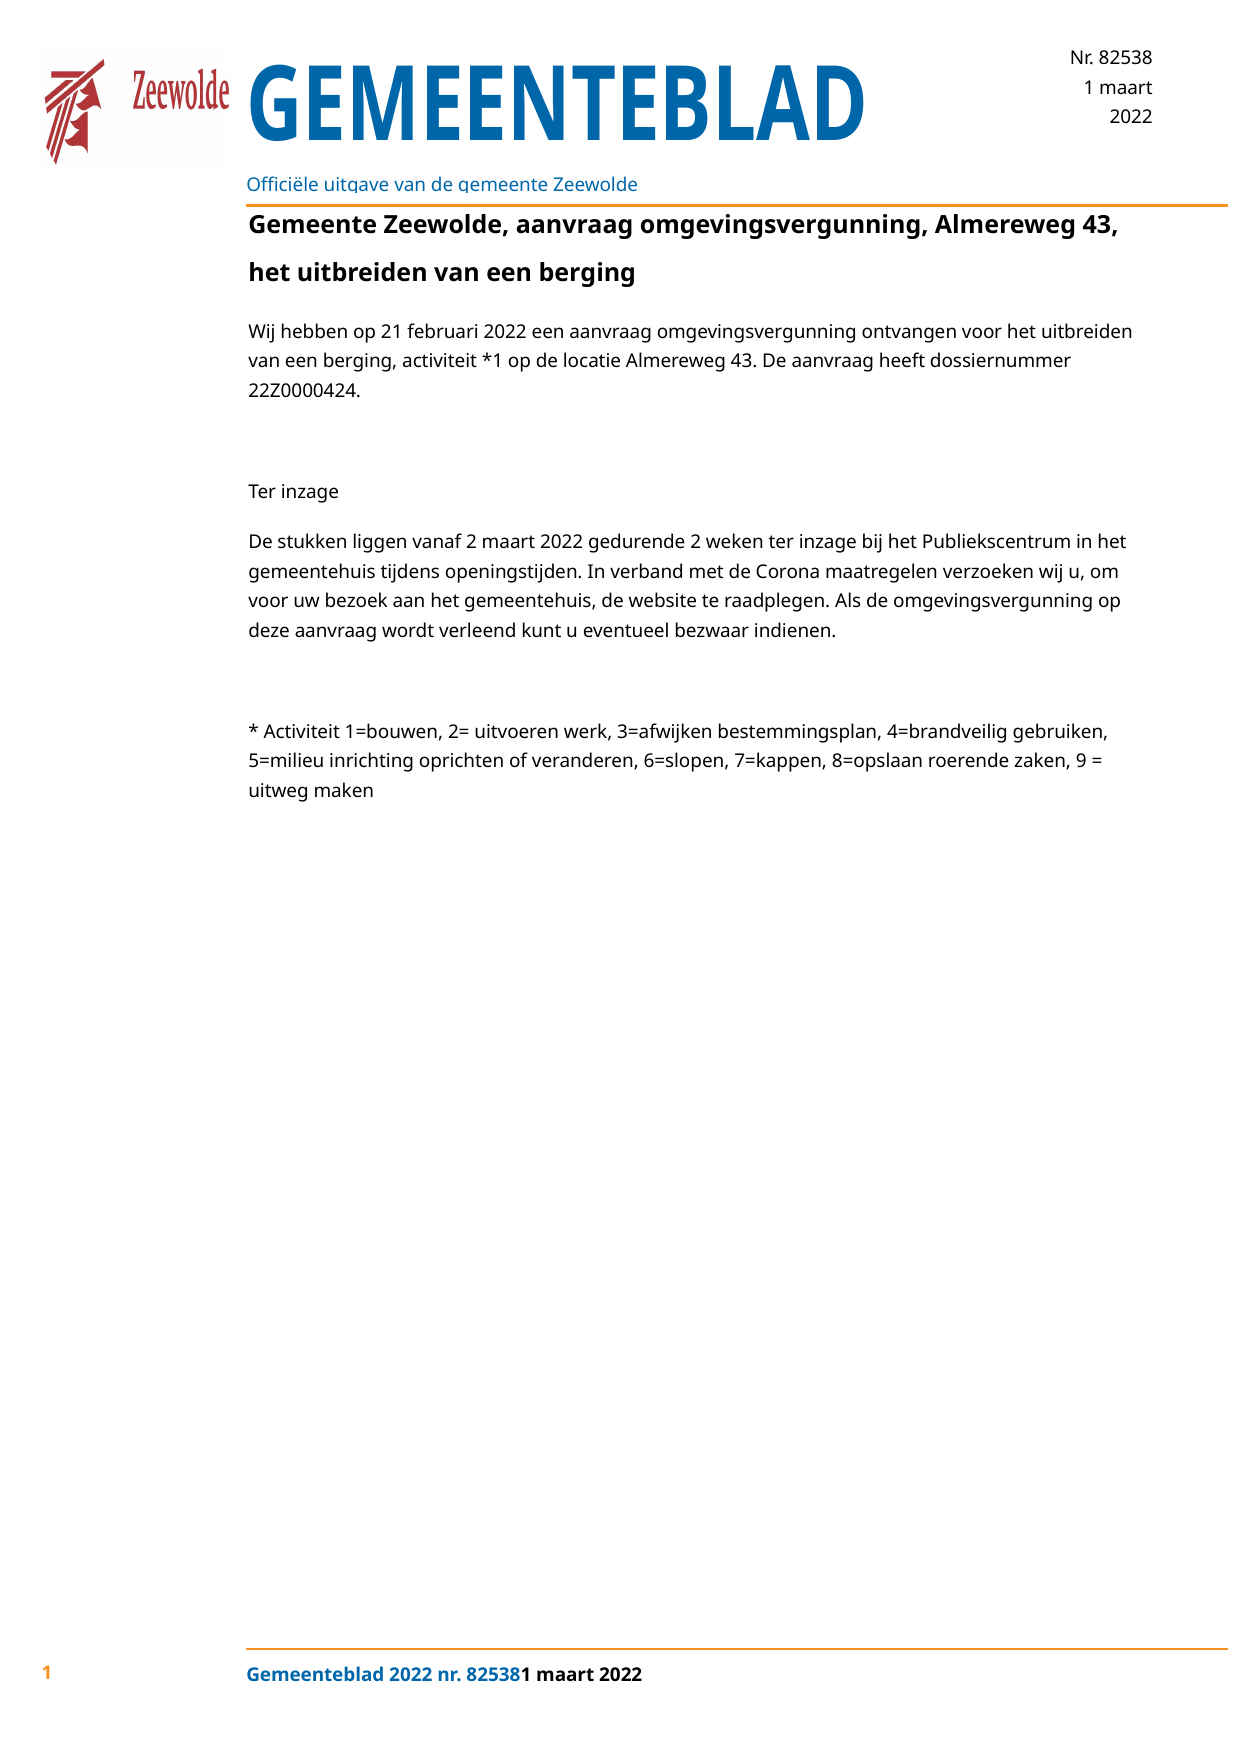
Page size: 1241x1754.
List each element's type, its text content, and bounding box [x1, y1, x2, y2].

picture [41, 47, 231, 172]
text Wij hebben op 21 februari 2022 een aanvraag omgevingsvergunning ontvangen voor het uitbreiden van een berging, activiteit *1 op de locatie Almereweg 43. De aanvraag heeft dossiernummer 22Z0000424. [248, 318, 1152, 403]
text Gemeente Zeewolde, aanvraag omgevingsvergunning, Almereweg 43, het uitbreiden van een berging [248, 207, 1152, 288]
text Ter inzage [248, 478, 1152, 504]
text De stukken liggen vanaf 2 maart 2022 gedurende 2 weken ter inzage bij het Publiekscentrum in het gemeentehuis tijdens openingstijden. In verband met de Corona maatregelen verzoeken wij u, om voor uw bezoek aan het gemeentehuis, de website te raadplegen. Als de omgevingsvergunning op deze aanvraag wordt verleend kunt u eventueel bezwaar indienen. [248, 528, 1152, 643]
text * Activiteit 1=bouwen, 2= uitvoeren werk, 3=afwijken bestemmingsplan, 4=brandveilig gebruiken, 5=milieu inrichting oprichten of veranderen, 6=slopen, 7=kappen, 8=opslaan roerende zaken, 9 = uitweg maken [248, 718, 1152, 803]
